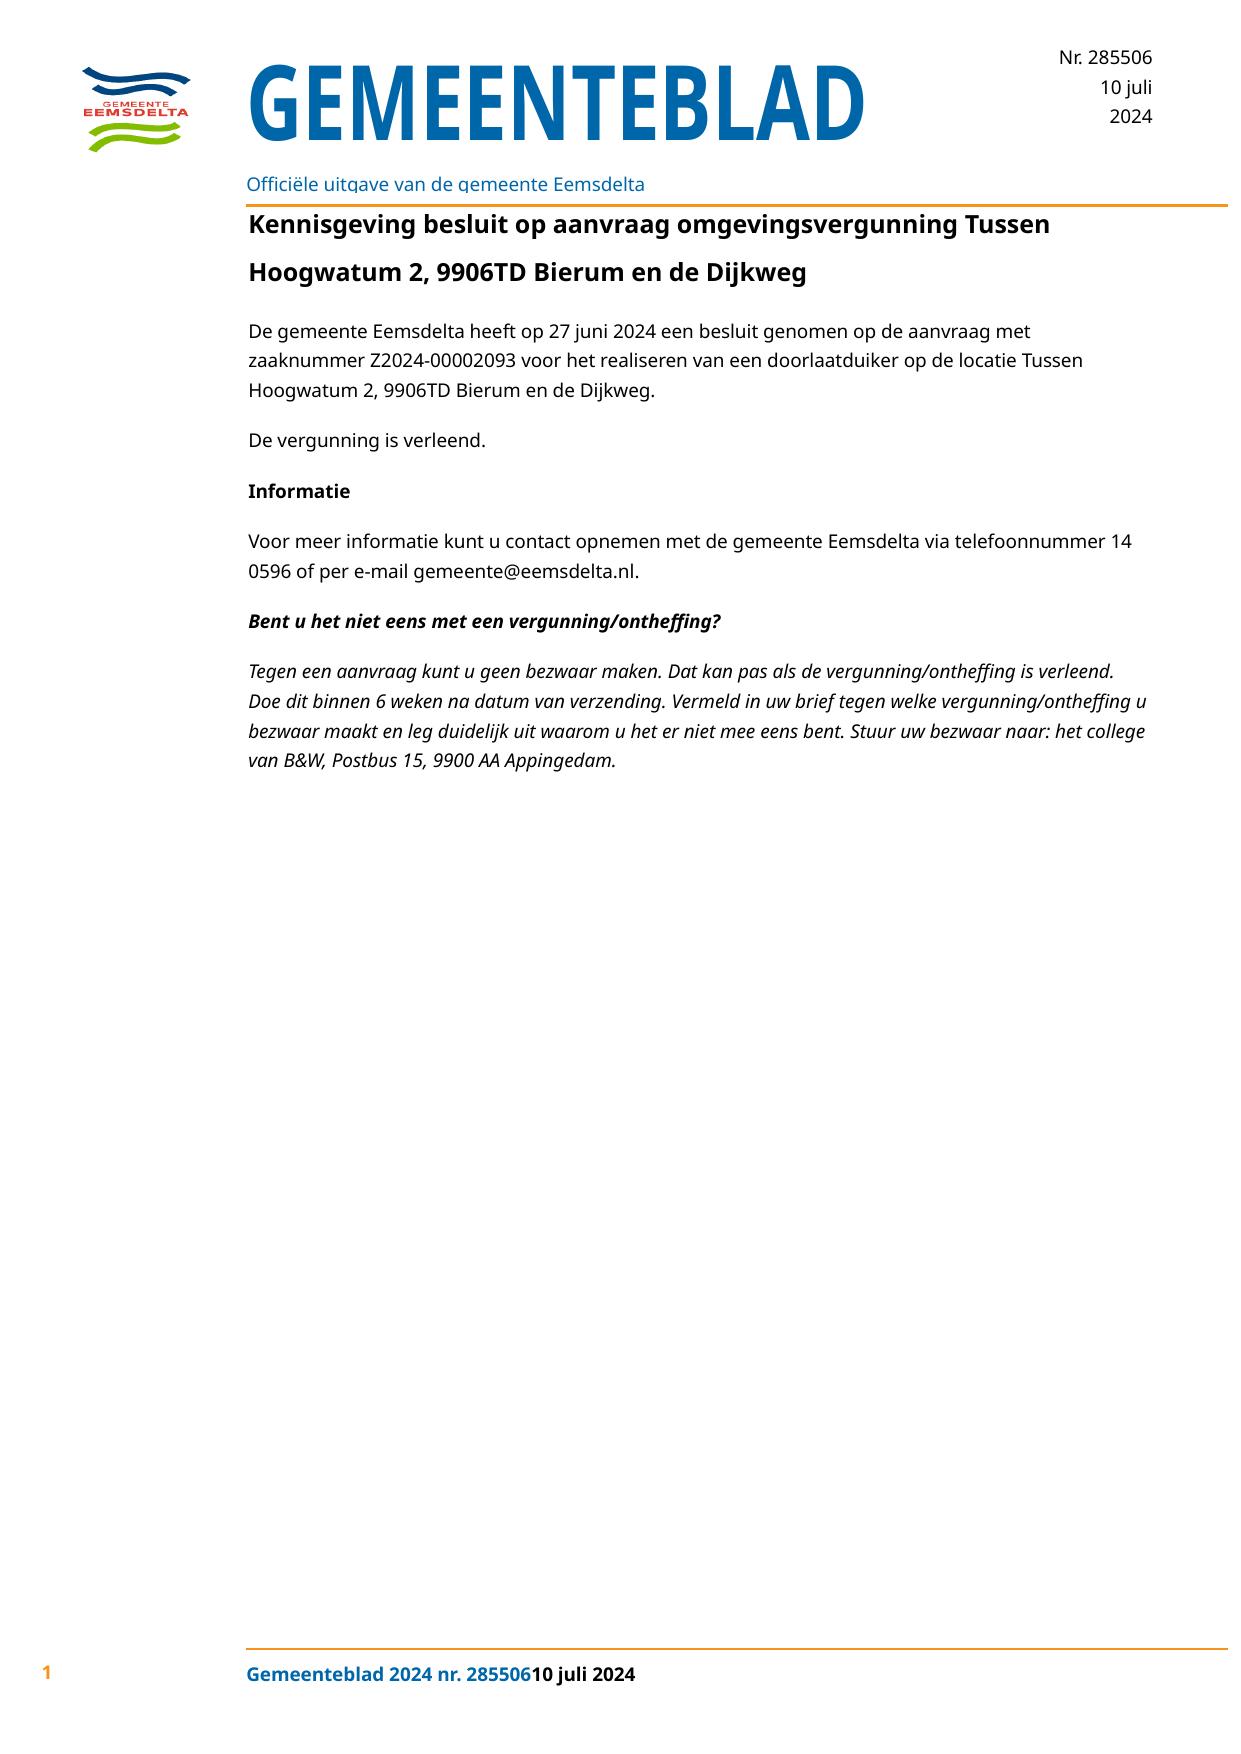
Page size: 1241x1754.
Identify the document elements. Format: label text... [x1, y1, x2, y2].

picture [41, 47, 231, 172]
text Voor meer informatie kunt u contact opnemen met de gemeente Eemsdelta via telefoonnummer 14 0596 of per e-mail gemeente@eemsdelta.nl. [248, 528, 1152, 584]
text Informatie [248, 478, 1152, 504]
text Kennisgeving besluit op aanvraag omgevingsvergunning Tussen Hoogwatum 2, 9906TD Bierum en de Dijkweg [248, 207, 1152, 288]
text De gemeente Eemsdelta heeft op 27 juni 2024 een besluit genomen op de aanvraag met zaaknummer Z2024-00002093 voor het realiseren van een doorlaatduiker op de locatie Tussen Hoogwatum 2, 9906TD Bierum en de Dijkweg. [248, 318, 1152, 403]
text Bent u het niet eens met een vergunning/ontheffing? [248, 608, 1152, 634]
text Tegen een aanvraag kunt u geen bezwaar maken. Dat kan pas als de vergunning/ontheffing is verleend. Doe dit binnen 6 weken na datum van verzending. Vermeld in uw brief tegen welke vergunning/ontheffing u bezwaar maakt en leg duidelijk uit waarom u het er niet mee eens bent. Stuur uw bezwaar naar: het college van B&W, Postbus 15, 9900 AA Appingedam. [248, 659, 1152, 773]
text De vergunning is verleend. [248, 427, 1152, 453]
